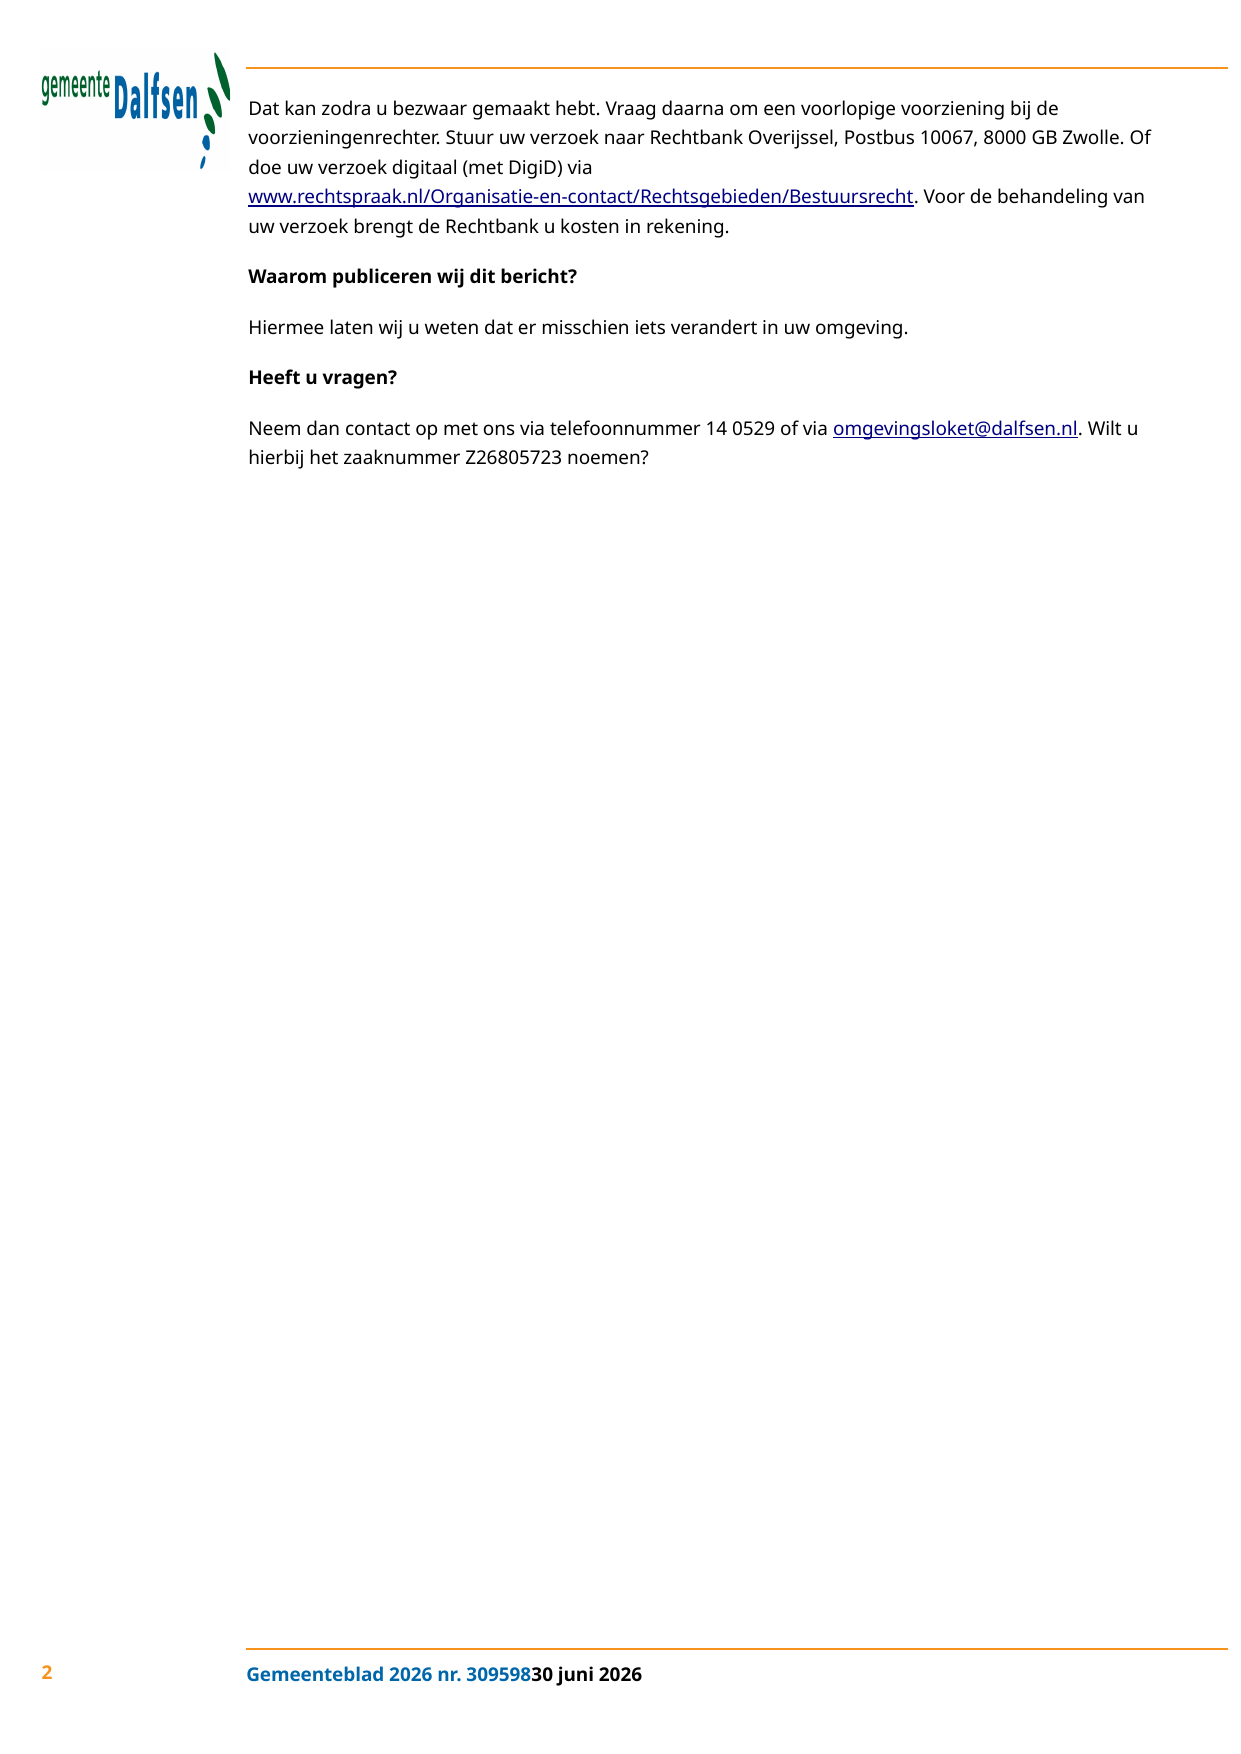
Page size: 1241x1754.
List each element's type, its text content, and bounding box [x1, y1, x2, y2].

text Waarom publiceren wij dit bericht? [248, 263, 1152, 289]
text Heeft u vragen? [248, 364, 1152, 390]
text Hiermee laten wij u weten dat er misschien iets verandert in uw omgeving. [248, 314, 1152, 340]
text Dat kan zodra u bezwaar gemaakt hebt. Vraag daarna om een voorlopige voorziening bij de voorzieningenrechter. Stuur uw verzoek naar Rechtbank Overijssel, Postbus 10067, 8000 GB Zwolle. Of doe uw verzoek digitaal (met DigiD) via www.rechtspraak.nl/Organisatie-en-contact/Rechtsgebieden/Bestuursrecht. Voor de behandeling van uw verzoek brengt de Rechtbank u kosten in rekening. [248, 95, 1152, 239]
text Neem dan contact op met ons via telefoonnummer 14 0529 of via omgevingsloket@dalfsen.nl. Wilt u hierbij het zaaknummer Z26805723 noemen? [248, 415, 1152, 470]
picture [41, 47, 231, 172]
